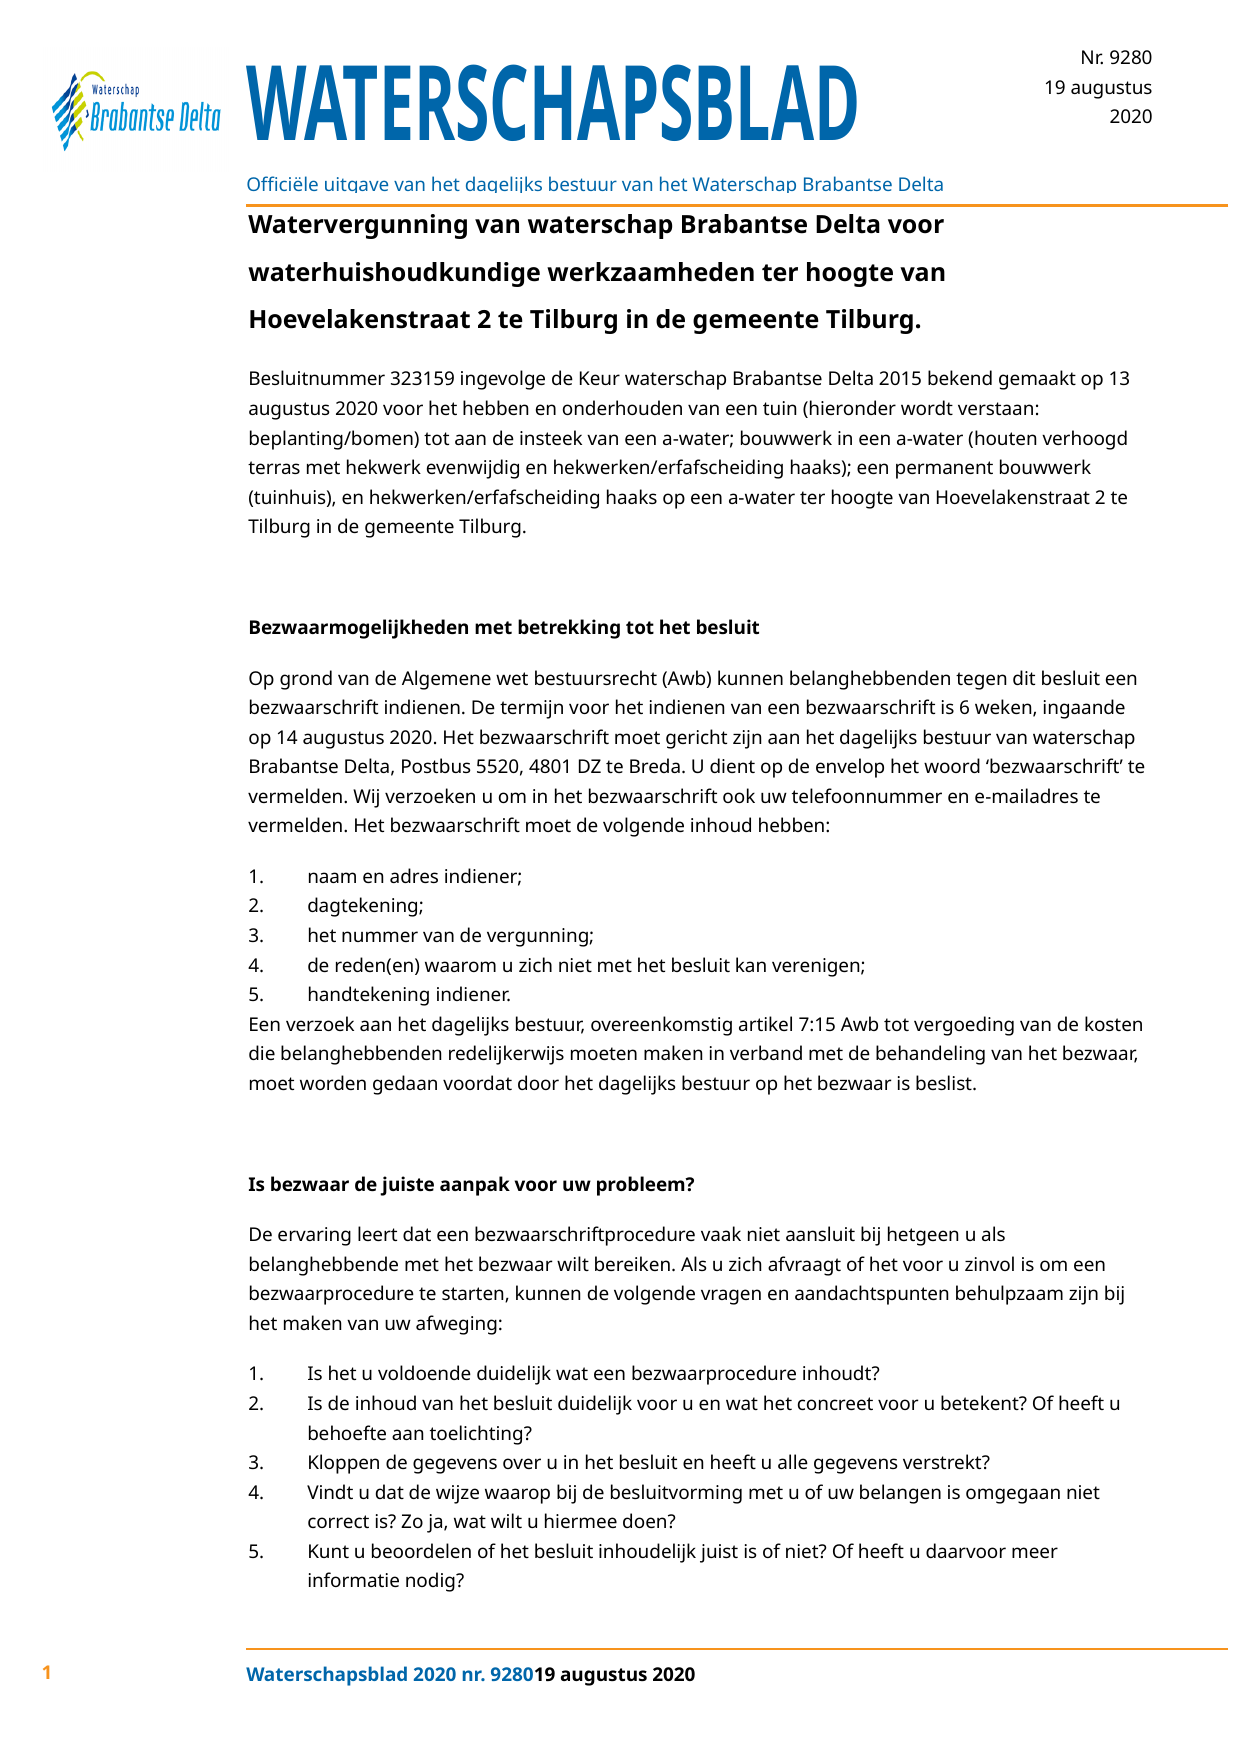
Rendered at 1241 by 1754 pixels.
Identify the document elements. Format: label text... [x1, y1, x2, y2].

list dagtekening; [248, 893, 1152, 918]
list het nummer van de vergunning; [248, 922, 1152, 948]
text Is bezwaar de juiste aanpak voor uw probleem? [248, 1171, 1152, 1197]
text Besluitnummer 323159 ingevolge de Keur waterschap Brabantse Delta 2015 bekend gemaakt op 13 augustus 2020 voor het hebben en onderhouden van een tuin (hieronder wordt verstaan: beplanting/bomen) tot aan de insteek van een a-water; bouwwerk in een a-water (houten verhoogd terras met hekwerk evenwijdig en hekwerken/erfafscheiding haaks); een permanent bouwwerk (tuinhuis), en hekwerken/erfafscheiding haaks op een a-water ter hoogte van Hoevelakenstraat 2 te Tilburg in de gemeente Tilburg. [248, 366, 1152, 539]
list Kunt u beoordelen of het besluit inhoudelijk juist is of niet? Of heeft u daarvoor meer informatie nodig? [248, 1538, 1152, 1593]
list Vindt u dat de wijze waarop bij de besluitvorming met u of uw belangen is omgegaan niet correct is? Zo ja, wat wilt u hiermee doen? [248, 1479, 1152, 1534]
list Is de inhoud van het besluit duidelijk voor u en wat het concreet voor u betekent? Of heeft u behoefte aan toelichting? [248, 1390, 1152, 1445]
picture [41, 47, 231, 172]
text De ervaring leert dat een bezwaarschriftprocedure vaak niet aansluit bij hetgeen u als belanghebbende met het bezwaar wilt bereiken. Als u zich afvraagt of het voor u zinvol is om een bezwaarprocedure te starten, kunnen de volgende vragen en aandachtspunten behulpzaam zijn bij het maken van uw afweging: [248, 1221, 1152, 1336]
text Een verzoek aan het dagelijks bestuur, overeenkomstig artikel 7:15 Awb tot vergoeding van de kosten die belanghebbenden redelijkerwijs moeten maken in verband met de behandeling van het bezwaar, moet worden gedaan voordat door het dagelijks bestuur op het bezwaar is beslist. [248, 1011, 1152, 1096]
list de reden(en) waarom u zich niet met het besluit kan verenigen; [248, 952, 1152, 977]
list Kloppen de gegevens over u in het besluit en heeft u alle gegevens verstrekt? [248, 1449, 1152, 1475]
list naam en adres indiener; [248, 863, 1152, 889]
list handtekening indiener. [248, 981, 1152, 1007]
text Op grond van de Algemene wet bestuursrecht (Awb) kunnen belanghebbenden tegen dit besluit een bezwaarschrift indienen. De termijn voor het indienen van een bezwaarschrift is 6 weken, ingaande op 14 augustus 2020. Het bezwaarschrift moet gericht zijn aan het dagelijks bestuur van waterschap Brabantse Delta, Postbus 5520, 4801 DZ te Breda. U dient op de envelop het woord ‘bezwaarschrift’ te vermelden. Wij verzoeken u om in het bezwaarschrift ook uw telefoonnummer en e‑mailadres te vermelden. Het bezwaarschrift moet de volgende inhoud hebben: [248, 665, 1152, 838]
text Bezwaarmogelijkheden met betrekking tot het besluit [248, 614, 1152, 640]
text Watervergunning van waterschap Brabantse Delta voor waterhuishoudkundige werkzaamheden ter hoogte van Hoevelakenstraat 2 te Tilburg in de gemeente Tilburg. [248, 207, 1152, 336]
list Is het u voldoende duidelijk wat een bezwaarprocedure inhoudt? [248, 1361, 1152, 1386]
